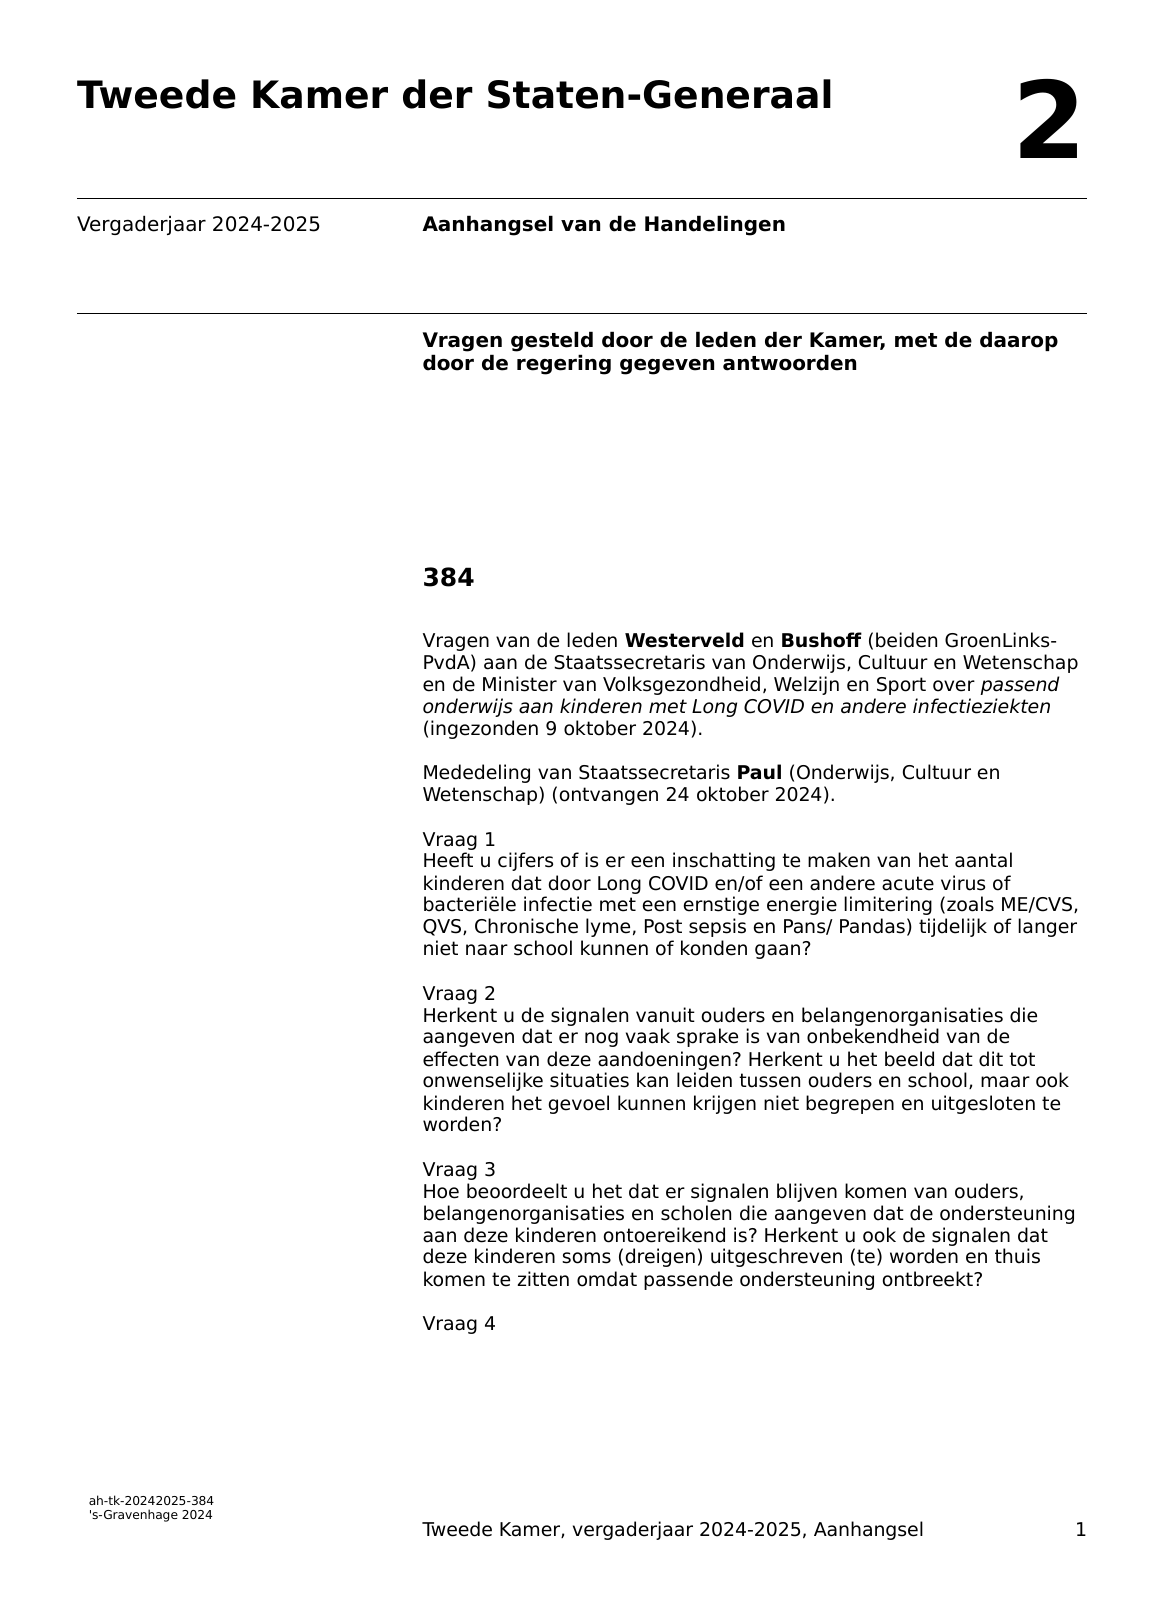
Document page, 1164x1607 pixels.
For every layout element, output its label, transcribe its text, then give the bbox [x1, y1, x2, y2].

text Mededeling van Staatssecretaris Paul (Onderwijs, Cultuur en Wetenschap) (ontvangen 24 oktober 2024). [422, 762, 1087, 806]
text Heeft u cijfers of is er een inschatting te maken van het aantal kinderen dat door Long COVID en/of een andere acute virus of bacteriële infectie met een ernstige energie limitering (zoals ME/CVS, QVS, Chronische lyme, Post sepsis en Pans/ Pandas) tijdelijk of langer niet naar school kunnen of konden gaan? [422, 850, 1087, 960]
text Vraag 4 [422, 1313, 1087, 1334]
text Vraag 1 [422, 828, 1087, 850]
text ah-tk-20242025-384 [88, 1494, 323, 1508]
table_cell Vergaderjaar 2024-2025 [77, 199, 422, 313]
table_cell Aanhangsel van de Handelingen [422, 199, 1087, 313]
text 's-Gravenhage 2024 [88, 1508, 323, 1522]
text Vraag 3 [422, 1158, 1087, 1181]
table_cell [77, 314, 422, 375]
table_cell Vragen gesteld door de leden der Kamer, met de daarop door de regering gegeven antwoorden [422, 314, 1087, 375]
text Vraag 2 [422, 982, 1087, 1004]
table_header 2 [886, 59, 1087, 198]
text Herkent u de signalen vanuit ouders en belangenorganisaties die aangeven dat er nog vaak sprake is van onbekendheid van de effecten van deze aandoeningen? Herkent u het beeld dat dit tot onwenselijke situaties kan leiden tussen ouders en school, maar ook kinderen het gevoel kunnen krijgen niet begrepen en uitgesloten te worden? [422, 1004, 1087, 1136]
text Vragen van de leden Westerveld en Bushoff (beiden GroenLinks-PvdA) aan de Staatssecretaris van Onderwijs, Cultuur en Wetenschap en de Minister van Volksgezondheid, Welzijn en Sport over passend onderwijs aan kinderen met Long COVID en andere infectieziekten (ingezonden 9 oktober 2024). [422, 630, 1087, 740]
text 384 [422, 563, 1087, 592]
text Hoe beoordeelt u het dat er signalen blijven komen van ouders, belangenorganisaties en scholen die aangeven dat de ondersteuning aan deze kinderen ontoereikend is? Herkent u ook de signalen dat deze kinderen soms (dreigen) uitgeschreven (te) worden en thuis komen te zitten omdat passende ondersteuning ontbreekt? [422, 1181, 1087, 1290]
table_header Tweede Kamer der Staten-Generaal [77, 59, 886, 198]
